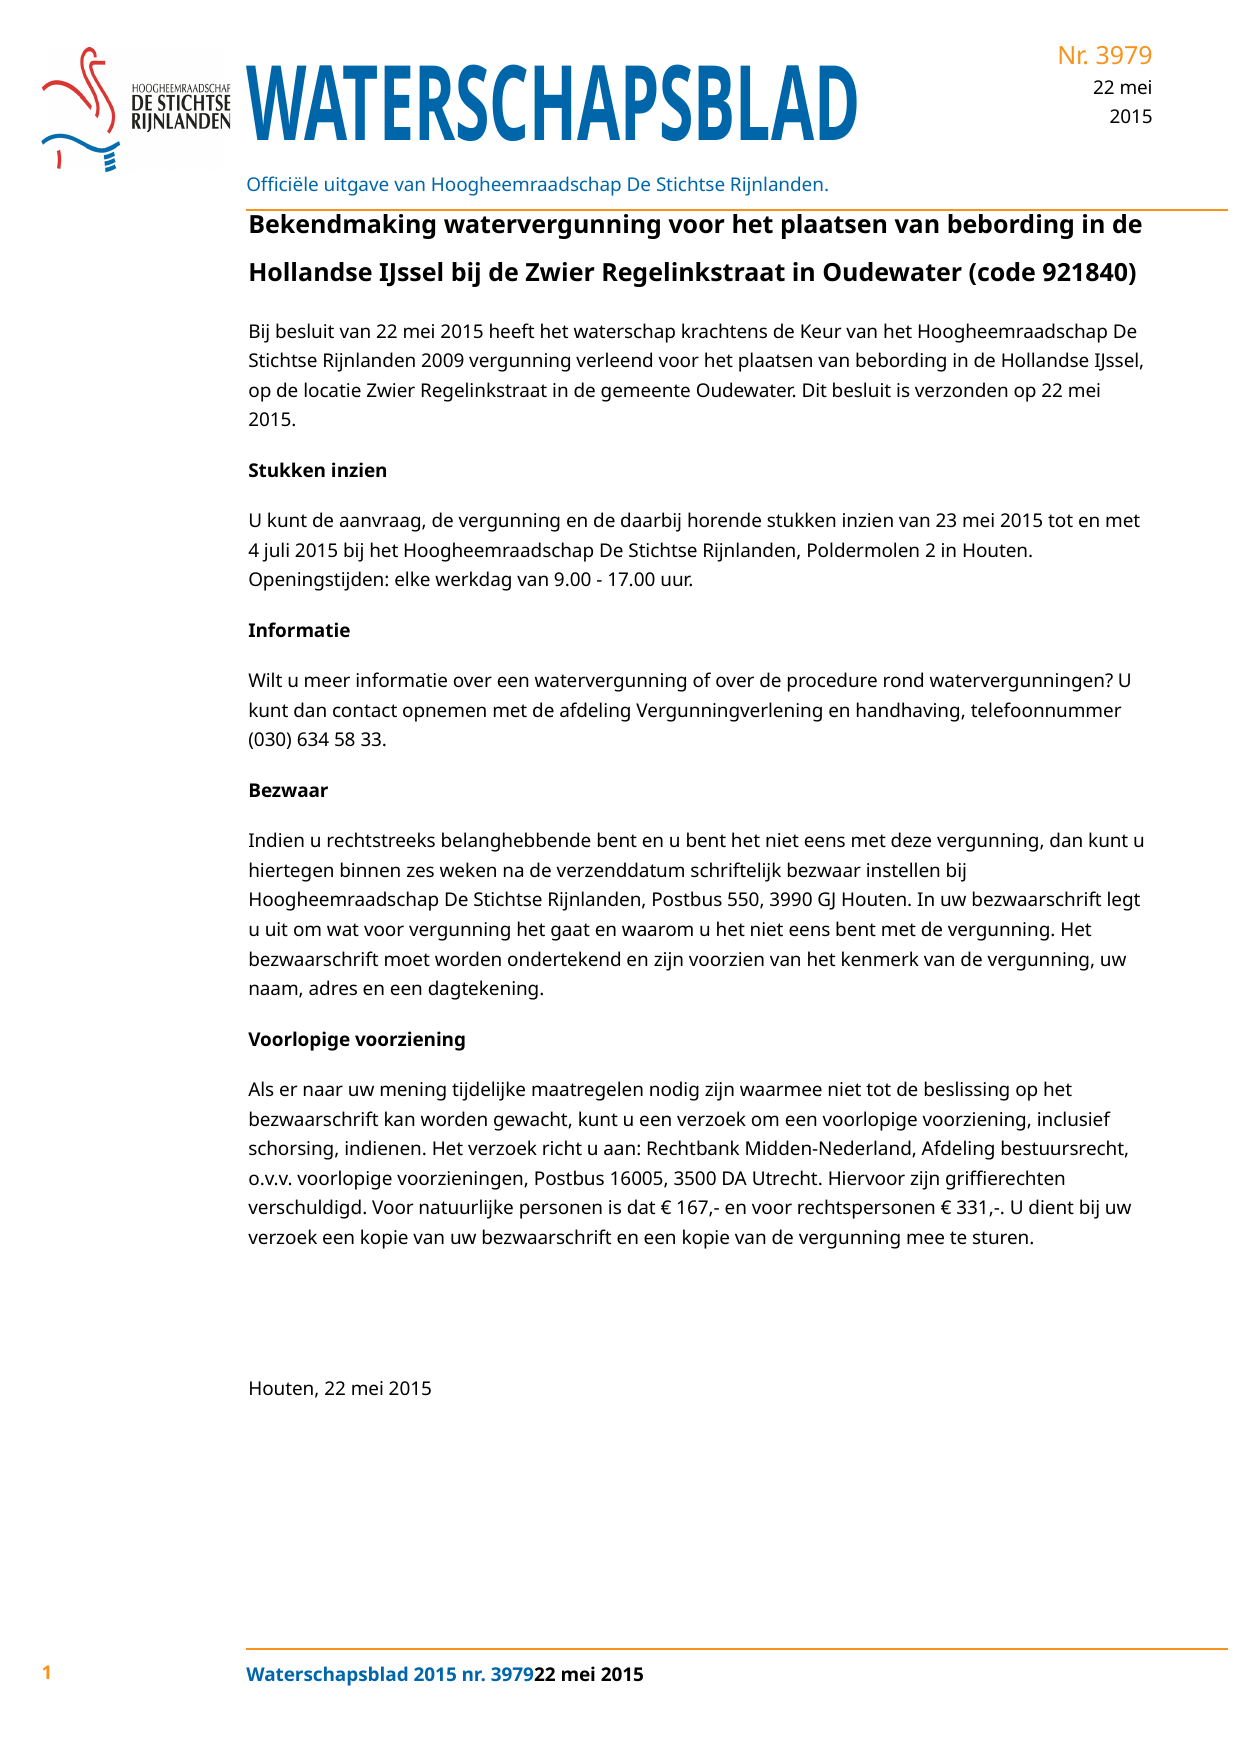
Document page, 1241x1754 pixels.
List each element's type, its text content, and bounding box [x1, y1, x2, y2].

text Als er naar uw mening tijdelijke maatregelen nodig zijn waarmee niet tot de beslissing op het bezwaarschrift kan worden gewacht, kunt u een verzoek om een voorlopige voorziening, inclusief schorsing, indienen. Het verzoek richt u aan: Rechtbank Midden-Nederland, Afdeling bestuursrecht, o.v.v. voorlopige voorzieningen, Postbus 16005, 3500 DA Utrecht. Hiervoor zijn griffierechten verschuldigd. Voor natuurlijke personen is dat € 167,- en voor rechtspersonen € 331,-. U dient bij uw verzoek een kopie van uw bezwaarschrift en een kopie van de vergunning mee te sturen. [248, 1076, 1152, 1250]
text Bekendmaking watervergunning voor het plaatsen van bebording in de Hollandse IJssel bij de Zwier Regelinkstraat in Oudewater (code 921840) [248, 211, 1152, 288]
text Wilt u meer informatie over een watervergunning of over de procedure rond watervergunningen? U kunt dan contact opnemen met de afdeling Vergunningverlening en handhaving, telefoonnummer (030) 634 58 33. [248, 667, 1152, 752]
text Stukken inzien [248, 457, 1152, 483]
text Indien u rechtstreeks belanghebbende bent en u bent het niet eens met deze vergunning, dan kunt u hiertegen binnen zes weken na de verzenddatum schriftelijk bezwaar instellen bij Hoogheemraadschap De Stichtse Rijnlanden, Postbus 550, 3990 GJ Houten. In uw bezwaarschrift legt u uit om wat voor vergunning het gaat en waarom u het niet eens bent met de vergunning. Het bezwaarschrift moet worden ondertekend en zijn voorzien van het kenmerk van de vergunning, uw naam, adres en een dagtekening. [248, 827, 1152, 1001]
text Houten, 22 mei 2015 [248, 1375, 1152, 1401]
text Bij besluit van 22 mei 2015 heeft het waterschap krachtens de Keur van het Hoogheemraadschap De Stichtse Rijnlanden 2009 vergunning verleend voor het plaatsen van bebording in de Hollandse IJssel, op de locatie Zwier Regelinkstraat in de gemeente Oudewater. Dit besluit is verzonden op 22 mei 2015. [248, 318, 1152, 432]
text Bezwaar [248, 777, 1152, 803]
text U kunt de aanvraag, de vergunning en de daarbij horende stukken inzien van 23 mei 2015 tot en met 4 juli 2015 bij het Hoogheemraadschap De Stichtse Rijnlanden, Poldermolen 2 in Houten. Openingstijden: elke werkdag van 9.00 - 17.00 uur. [248, 507, 1152, 592]
picture [41, 47, 231, 172]
text Voorlopige voorziening [248, 1026, 1152, 1052]
text Informatie [248, 617, 1152, 643]
